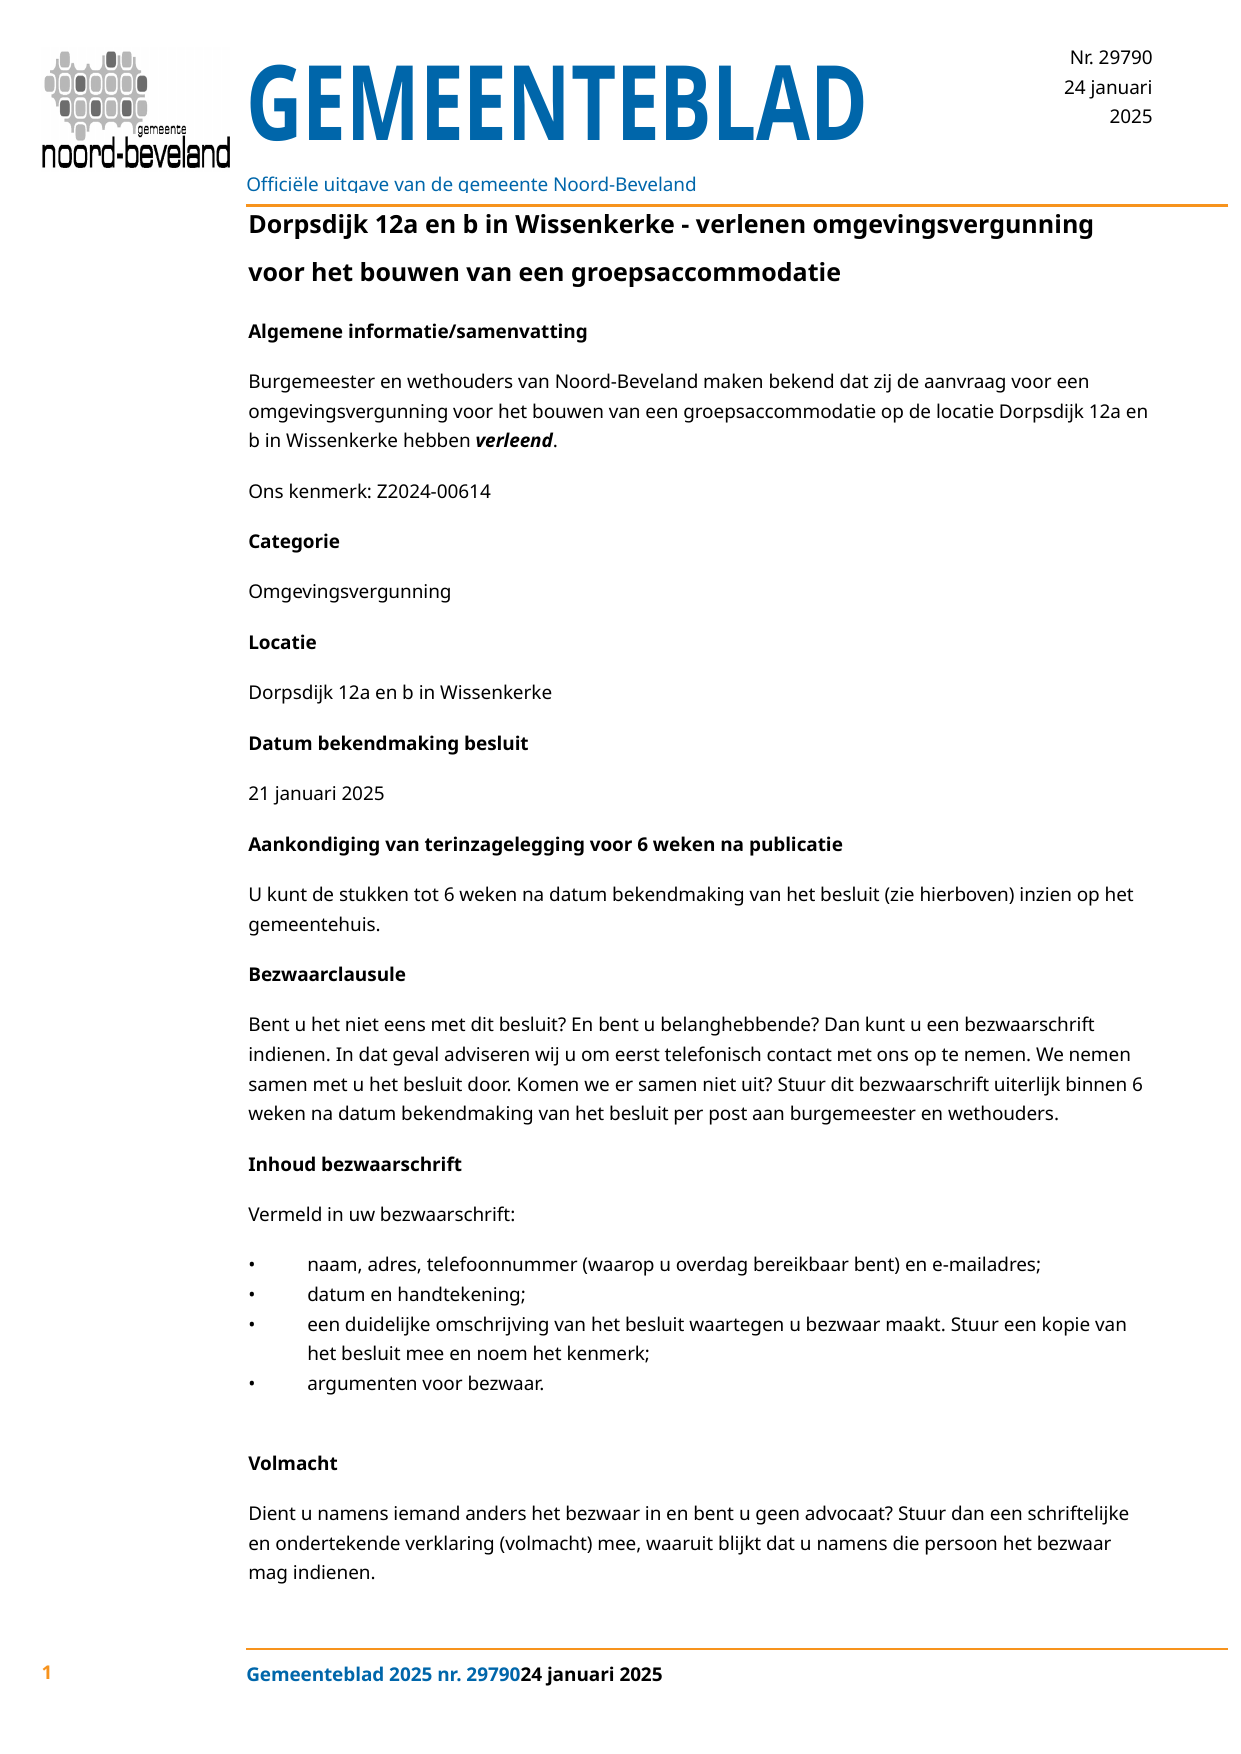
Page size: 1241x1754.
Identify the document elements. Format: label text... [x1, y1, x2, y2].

text 21 januari 2025 [248, 780, 1152, 806]
text Aankondiging van terinzagelegging voor 6 weken na publicatie [248, 831, 1152, 857]
text Bent u het niet eens met dit besluit? En bent u belanghebbende? Dan kunt u een bezwaarschrift indienen. In dat geval adviseren wij u om eerst telefonisch contact met ons op te nemen. We nemen samen met u het besluit door. Komen we er samen niet uit? Stuur dit bezwaarschrift uiterlijk binnen 6 weken na datum bekendmaking van het besluit per post aan burgemeester en wethouders. [248, 1012, 1152, 1126]
text Omgevingsvergunning [248, 579, 1152, 604]
list argumenten voor bezwaar. [248, 1370, 1152, 1396]
text Algemene informatie/samenvatting [248, 318, 1152, 344]
text Bezwaarclausule [248, 961, 1152, 987]
list een duidelijke omschrijving van het besluit waartegen u bezwaar maakt. Stuur een kopie van het besluit mee en noem het kenmerk; [248, 1311, 1152, 1366]
text Vermeld in uw bezwaarschrift: [248, 1201, 1152, 1227]
text Volmacht [248, 1450, 1152, 1476]
text Dient u namens iemand anders het bezwaar in en bent u geen advocaat? Stuur dan een schriftelijke en ondertekende verklaring (volmacht) mee, waaruit blijkt dat u namens die persoon het bezwaar mag indienen. [248, 1500, 1152, 1585]
text Datum bekendmaking besluit [248, 730, 1152, 756]
text Dorpsdijk 12a en b in Wissenkerke - verlenen omgevingsvergunning voor het bouwen van een groepsaccommodatie [248, 207, 1152, 288]
text U kunt de stukken tot 6 weken na datum bekendmaking van het besluit (zie hierboven) inzien op het gemeentehuis. [248, 881, 1152, 937]
text Categorie [248, 528, 1152, 554]
text Dorpsdijk 12a en b in Wissenkerke [248, 679, 1152, 705]
list datum en handtekening; [248, 1281, 1152, 1307]
text Inhoud bezwaarschrift [248, 1151, 1152, 1177]
text Ons kenmerk: Z2024-00614 [248, 478, 1152, 504]
text Locatie [248, 629, 1152, 655]
picture [41, 47, 231, 172]
text Burgemeester en wethouders van Noord-Beveland maken bekend dat zij de aanvraag voor een omgevingsvergunning voor het bouwen van een groepsaccommodatie op de locatie Dorpsdijk 12a en b in Wissenkerke hebben verleend. [248, 368, 1152, 453]
list naam, adres, telefoonnummer (waarop u overdag bereikbaar bent) en e-mailadres; [248, 1252, 1152, 1277]
